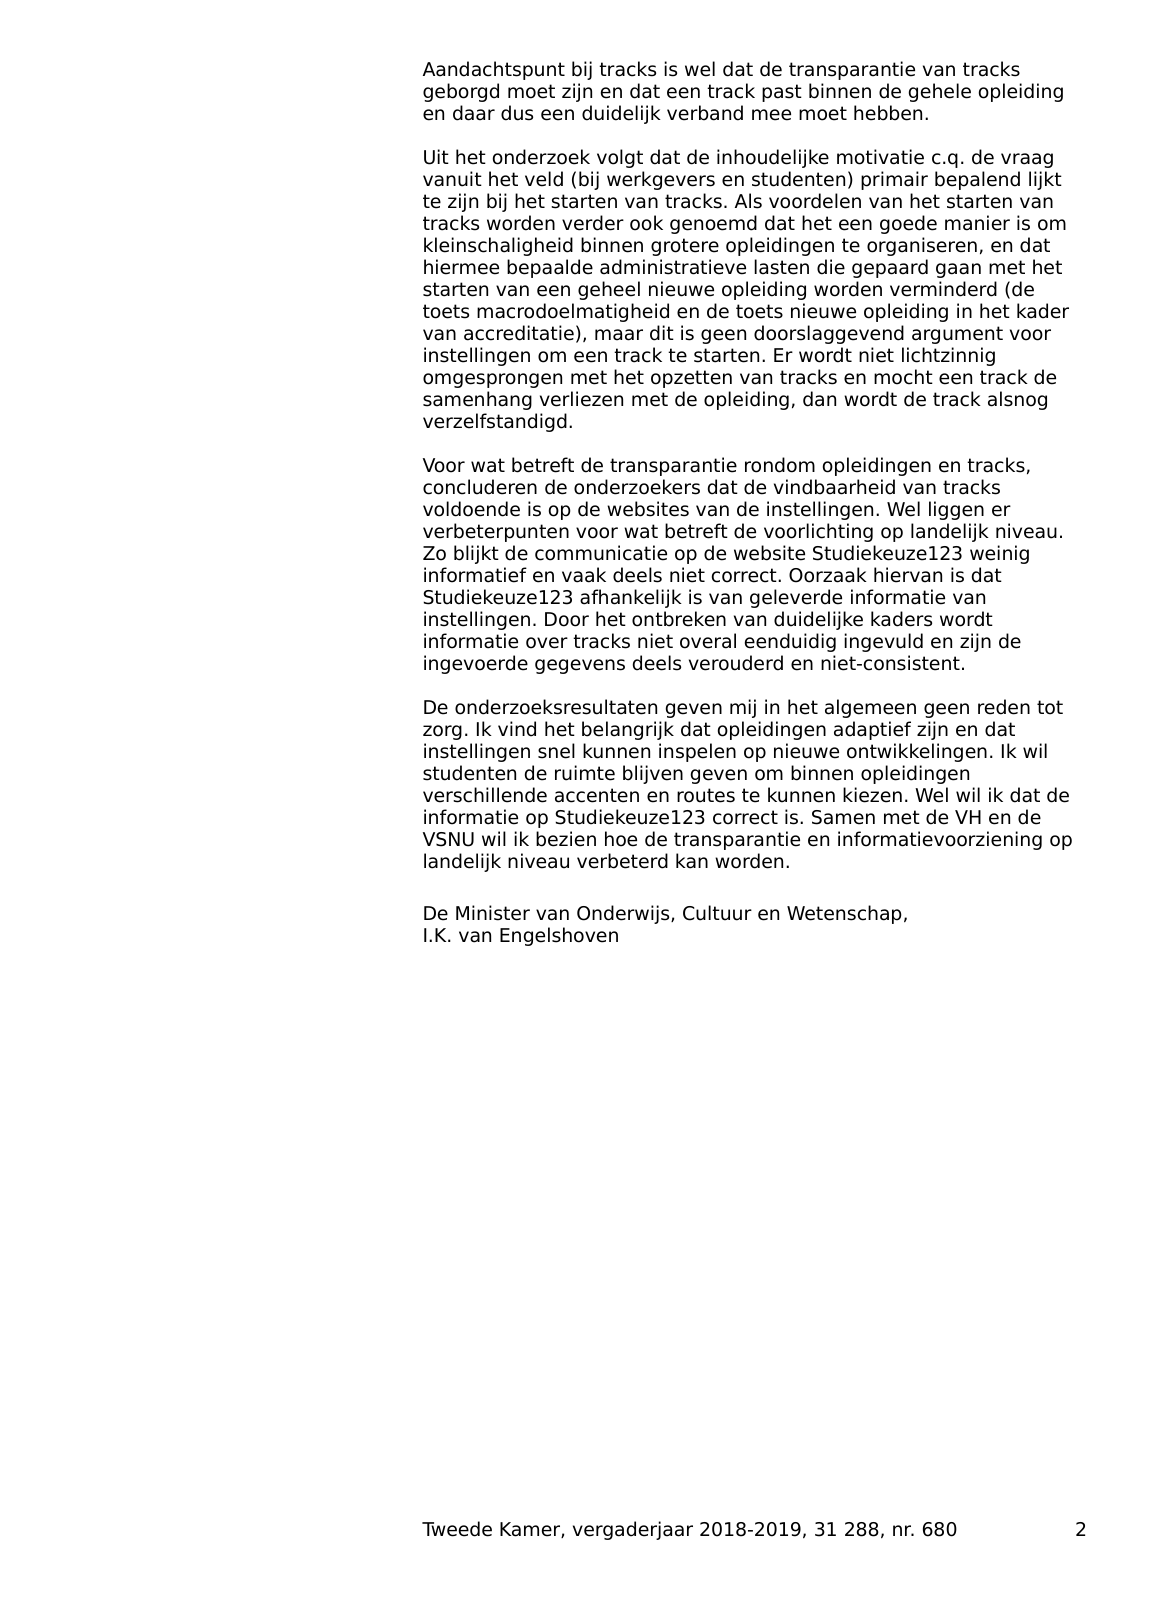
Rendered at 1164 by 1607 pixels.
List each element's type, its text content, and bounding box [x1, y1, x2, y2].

text Voor wat betreft de transparantie rondom opleidingen en tracks, concluderen de onderzoekers dat de vindbaarheid van tracks voldoende is op de websites van de instellingen. Wel liggen er verbeterpunten voor wat betreft de voorlichting op landelijk niveau. Zo blijkt de communicatie op de website Studiekeuze123 weinig informatief en vaak deels niet correct. Oorzaak hiervan is dat Studiekeuze123 afhankelijk is van geleverde informatie van instellingen. Door het ontbreken van duidelijke kaders wordt informatie over tracks niet overal eenduidig ingevuld en zijn de ingevoerde gegevens deels verouderd en niet-consistent. [422, 455, 1087, 675]
text Aandachtspunt bij tracks is wel dat de transparantie van tracks geborgd moet zijn en dat een track past binnen de gehele opleiding en daar dus een duidelijk verband mee moet hebben. [422, 59, 1087, 125]
text Uit het onderzoek volgt dat de inhoudelijke motivatie c.q. de vraag vanuit het veld (bij werkgevers en studenten) primair bepalend lijkt te zijn bij het starten van tracks. Als voordelen van het starten van tracks worden verder ook genoemd dat het een goede manier is om kleinschaligheid binnen grotere opleidingen te organiseren, en dat hiermee bepaalde administratieve lasten die gepaard gaan met het starten van een geheel nieuwe opleiding worden verminderd (de toets macrodoelmatigheid en de toets nieuwe opleiding in het kader van accreditatie), maar dit is geen doorslaggevend argument voor instellingen om een track te starten. Er wordt niet lichtzinnig omgesprongen met het opzetten van tracks en mocht een track de samenhang verliezen met de opleiding, dan wordt de track alsnog verzelfstandigd. [422, 147, 1087, 433]
text De Minister van Onderwijs, Cultuur en Wetenschap, I.K. van Engelshoven [422, 903, 1087, 947]
text De onderzoeksresultaten geven mij in het algemeen geen reden tot zorg. Ik vind het belangrijk dat opleidingen adaptief zijn en dat instellingen snel kunnen inspelen op nieuwe ontwikkelingen. Ik wil studenten de ruimte blijven geven om binnen opleidingen verschillende accenten en routes te kunnen kiezen. Wel wil ik dat de informatie op Studiekeuze123 correct is. Samen met de VH en de VSNU wil ik bezien hoe de transparantie en informatievoorziening op landelijk niveau verbeterd kan worden. [422, 697, 1087, 873]
